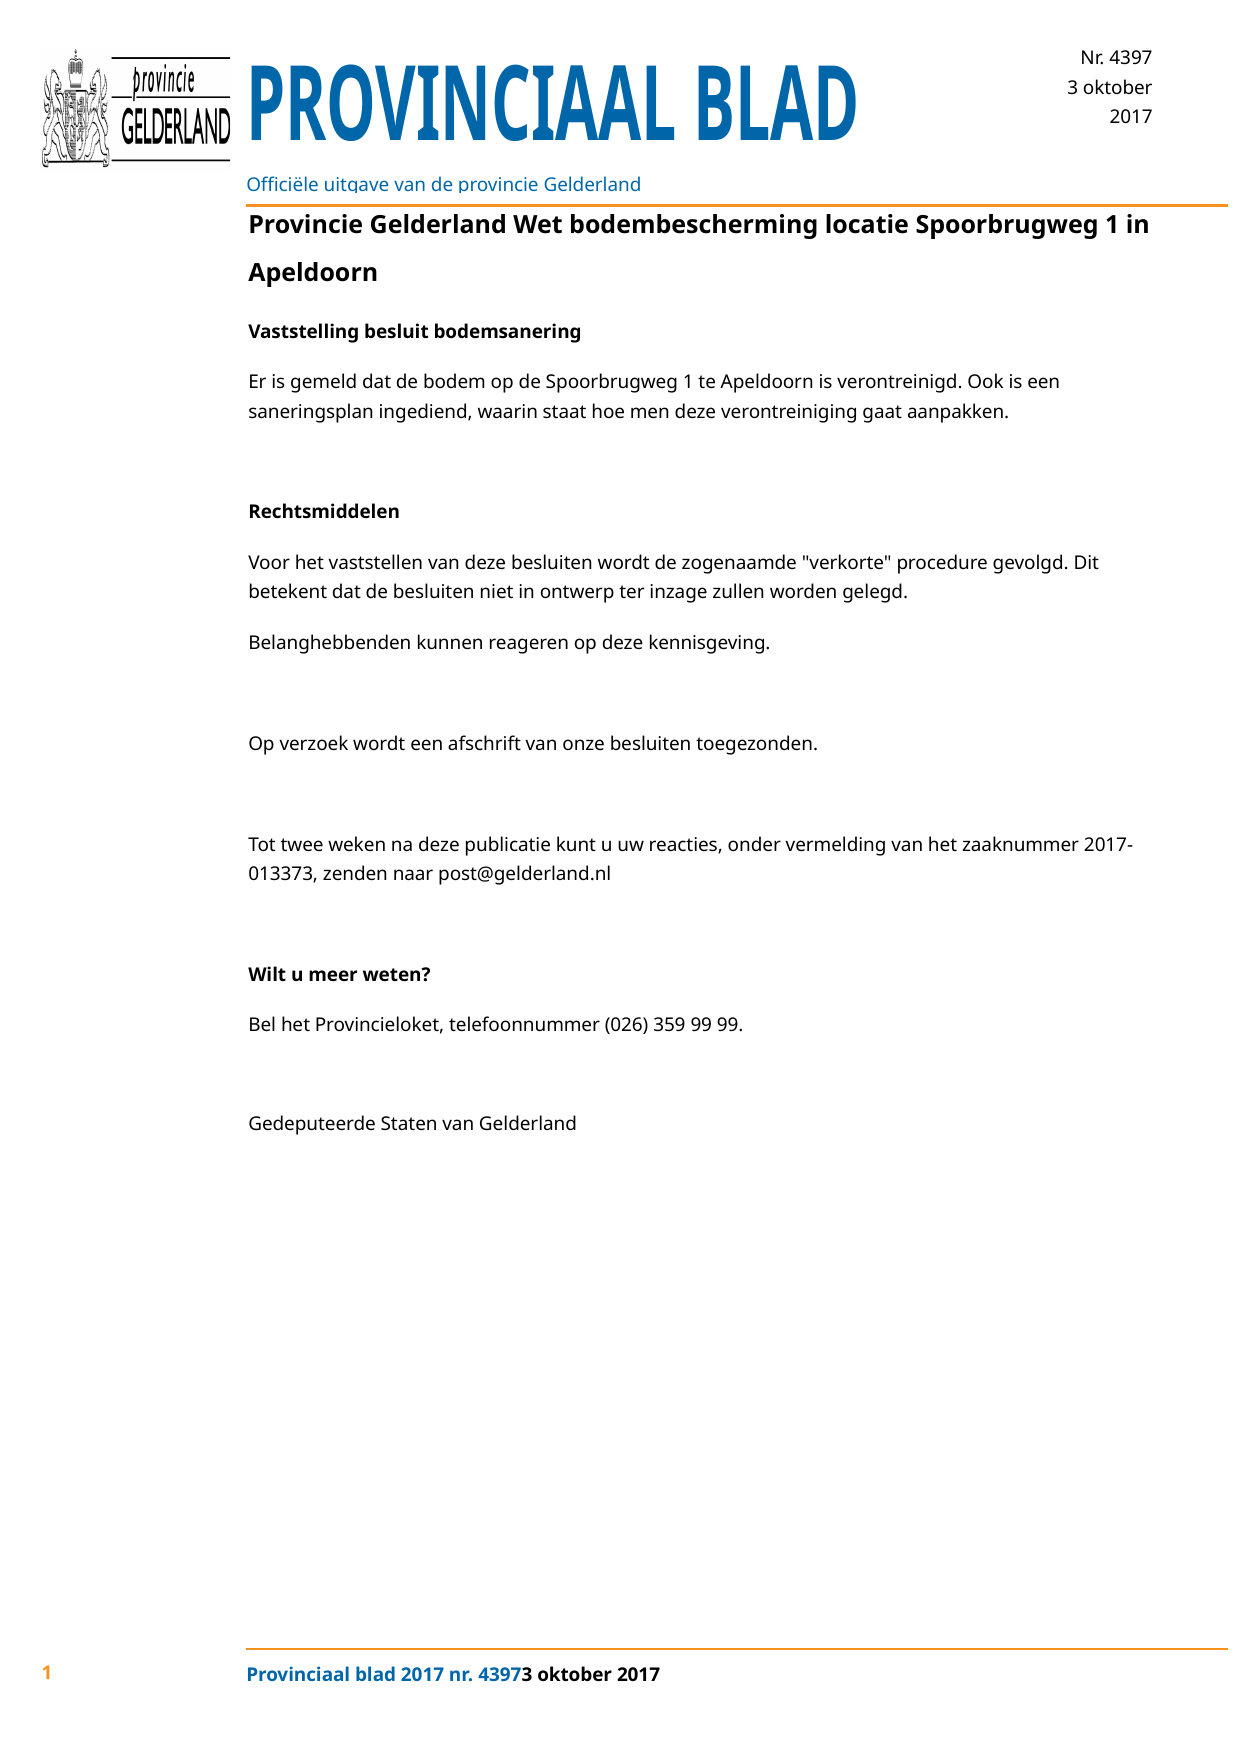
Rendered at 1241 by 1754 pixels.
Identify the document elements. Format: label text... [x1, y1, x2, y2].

picture [41, 47, 231, 172]
text Bel het Provincieloket, telefoonnummer (026) 359 99 99. [248, 1012, 1152, 1037]
text Vaststelling besluit bodemsanering [248, 318, 1152, 344]
text Voor het vaststellen van deze besluiten wordt de zogenaamde "verkorte" procedure gevolgd. Dit betekent dat de besluiten niet in ontwerp ter inzage zullen worden gelegd. [248, 549, 1152, 604]
text Op verzoek wordt een afschrift van onze besluiten toegezonden. [248, 730, 1152, 756]
text Rechtsmiddelen [248, 499, 1152, 524]
text Er is gemeld dat de bodem op de Spoorbrugweg 1 te Apeldoorn is verontreinigd. Ook is een saneringsplan ingediend, waarin staat hoe men deze verontreiniging gaat aanpakken. [248, 368, 1152, 424]
text Provincie Gelderland Wet bodembescherming locatie Spoorbrugweg 1 in Apeldoorn [248, 207, 1152, 288]
text Gedeputeerde Staten van Gelderland [248, 1110, 1152, 1136]
text Belanghebbenden kunnen reageren op deze kennisgeving. [248, 629, 1152, 655]
text Wilt u meer weten? [248, 961, 1152, 987]
text Tot twee weken na deze publicatie kunt u uw reacties, onder vermelding van het zaaknummer 2017-013373, zenden naar post@gelderland.nl [248, 831, 1152, 886]
